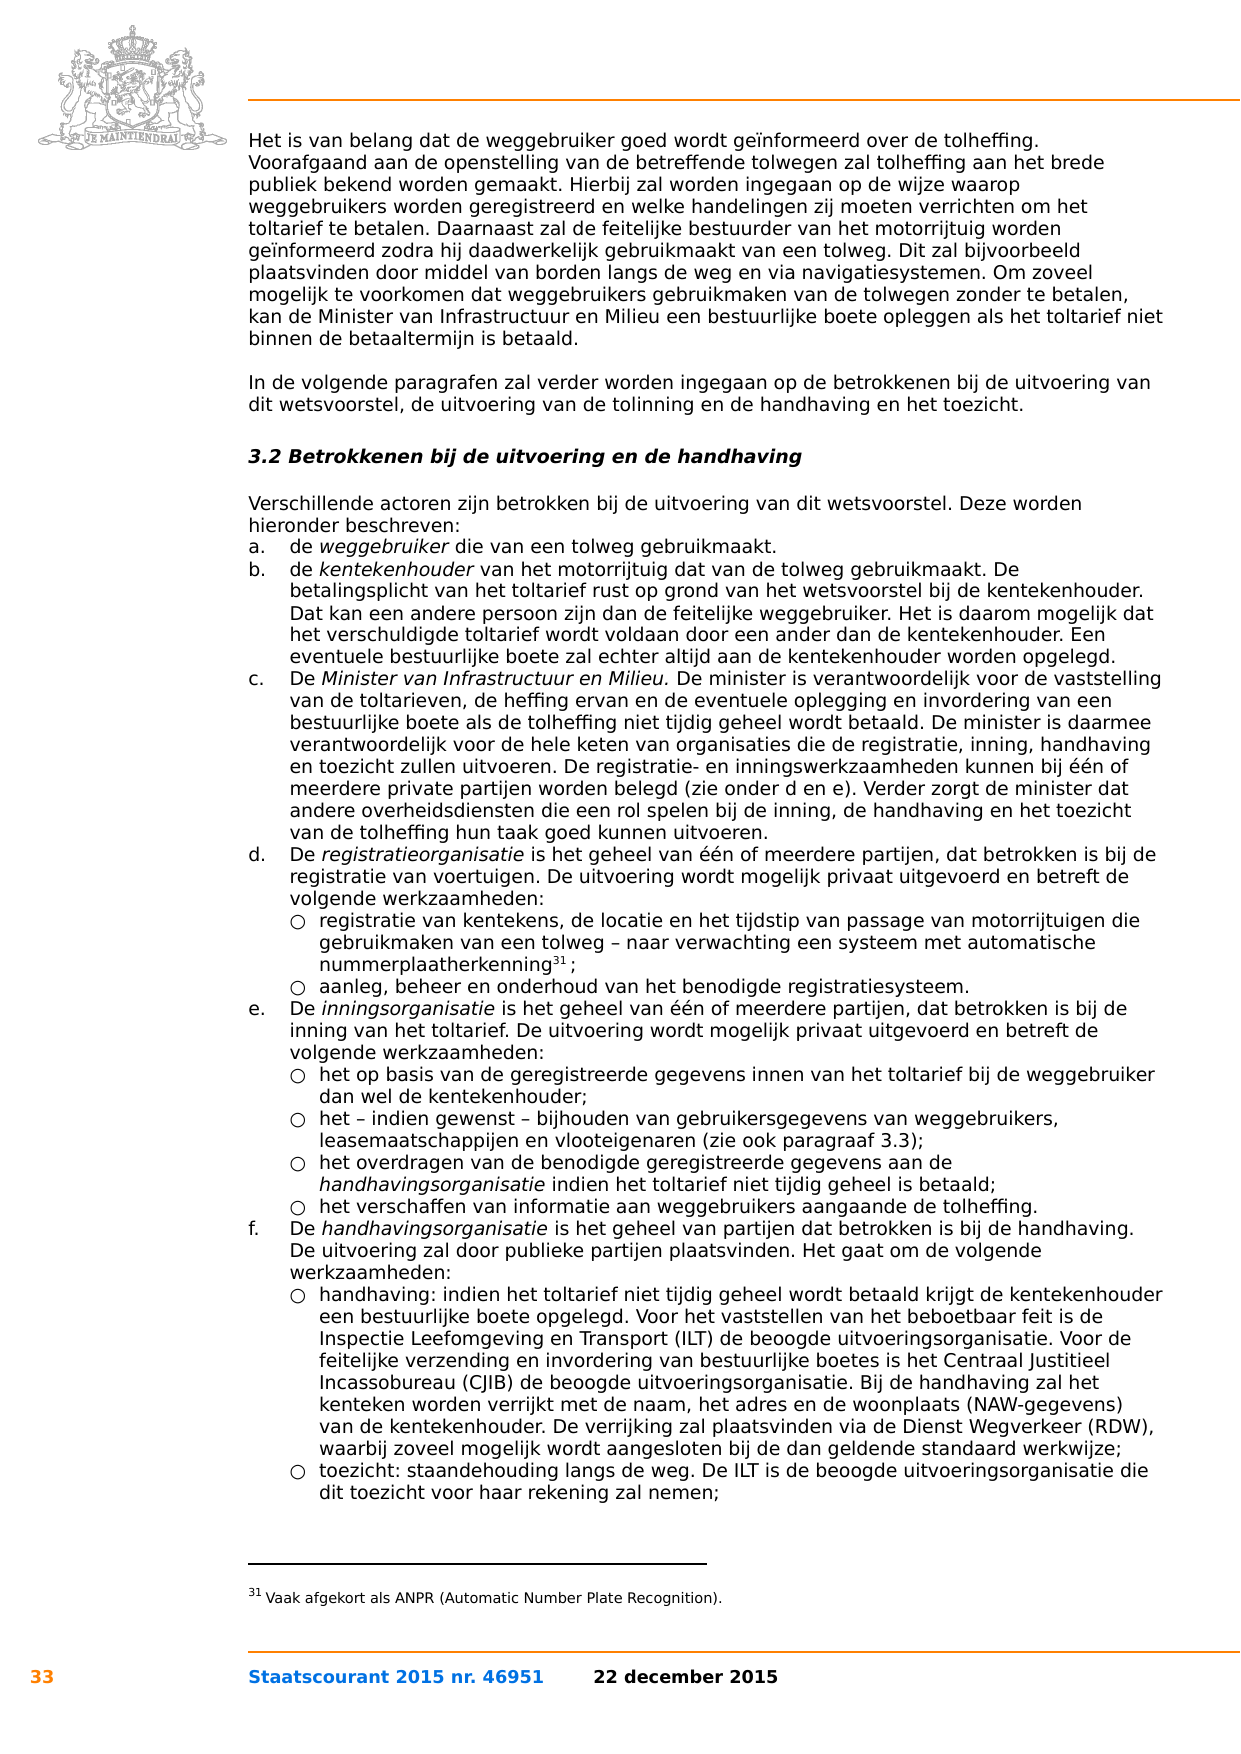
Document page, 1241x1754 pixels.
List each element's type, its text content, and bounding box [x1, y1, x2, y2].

text Verschillende actoren zijn betrokken bij de uitvoering van dit wetsvoorstel. Deze worden hieronder beschreven: [248, 492, 1163, 536]
picture [38, 25, 227, 150]
text d. De registratieorganisatie is het geheel van één of meerdere partijen, dat betrokken is bij de registratie van voertuigen. De uitvoering wordt mogelijk privaat uitgevoerd en betreft de volgende werkzaamheden: [248, 844, 1163, 910]
text ○ het op basis van de geregistreerde gegevens innen van het toltarief bij de weggebruiker dan wel de kentekenhouder; [289, 1064, 1163, 1108]
text c. De Minister van Infrastructuur en Milieu. De minister is verantwoordelijk voor de vaststelling van de toltarieven, de heffing ervan en de eventuele oplegging en invordering van een bestuurlijke boete als de tolheffing niet tijdig geheel wordt betaald. De minister is daarmee verantwoordelijk voor de hele keten van organisaties die de registratie, inning, handhaving en toezicht zullen uitvoeren. De registratie- en inningswerkzaamheden kunnen bij één of meerdere private partijen worden belegd (zie onder d en e). Verder zorgt de minister dat andere overheidsdiensten die een rol spelen bij de inning, de handhaving en het toezicht van de tolheffing hun taak goed kunnen uitvoeren. [248, 668, 1163, 844]
text f. De handhavingsorganisatie is het geheel van partijen dat betrokken is bij de handhaving. De uitvoering zal door publieke partijen plaatsvinden. Het gaat om de volgende werkzaamheden: [248, 1218, 1163, 1284]
text ○ het – indien gewenst – bijhouden van gebruikersgegevens van weggebruikers, leasemaatschappijen en vlooteigenaren (zie ook paragraaf 3.3); [289, 1108, 1163, 1152]
subtitle 3.2 Betrokkenen bij de uitvoering en de handhaving [248, 446, 1163, 467]
text a. de weggebruiker die van een tolweg gebruikmaakt. [248, 536, 1163, 558]
text e. De inningsorganisatie is het geheel van één of meerdere partijen, dat betrokken is bij de inning van het toltarief. De uitvoering wordt mogelijk privaat uitgevoerd en betreft de volgende werkzaamheden: [248, 998, 1163, 1064]
text ○ handhaving: indien het toltarief niet tijdig geheel wordt betaald krijgt de kentekenhouder een bestuurlijke boete opgelegd. Voor het vaststellen van het beboetbaar feit is de Inspectie Leefomgeving en Transport (ILT) de beoogde uitvoeringsorganisatie. Voor de feitelijke verzending en invordering van bestuurlijke boetes is het Centraal Justitieel Incassobureau (CJIB) de beoogde uitvoeringsorganisatie. Bij de handhaving zal het kenteken worden verrijkt met de naam, het adres en de woonplaats (NAW-gegevens) van de kentekenhouder. De verrijking zal plaatsvinden via de Dienst Wegverkeer (RDW), waarbij zoveel mogelijk wordt aangesloten bij de dan geldende standaard werkwijze; [289, 1284, 1163, 1459]
text ○ het verschaffen van informatie aan weggebruikers aangaande de tolheffing. [289, 1196, 1163, 1218]
text b. de kentekenhouder van het motorrijtuig dat van de tolweg gebruikmaakt. De betalingsplicht van het toltarief rust op grond van het wetsvoorstel bij de kentekenhouder. Dat kan een andere persoon zijn dan de feitelijke weggebruiker. Het is daarom mogelijk dat het verschuldigde toltarief wordt voldaan door een ander dan de kentekenhouder. Een eventuele bestuurlijke boete zal echter altijd aan de kentekenhouder worden opgelegd. [248, 558, 1163, 668]
text In de volgende paragrafen zal verder worden ingegaan op de betrokkenen bij de uitvoering van dit wetsvoorstel, de uitvoering van de tolinning en de handhaving en het toezicht. [248, 372, 1163, 416]
text ○ registratie van kentekens, de locatie en het tijdstip van passage van motorrijtuigen die gebruikmaken van een tolweg – naar verwachting een systeem met automatische nummerplaatherkenning; [289, 910, 1163, 976]
text Het is van belang dat de weggebruiker goed wordt geïnformeerd over de tolheffing. Voorafgaand aan de openstelling van de betreffende tolwegen zal tolheffing aan het brede publiek bekend worden gemaakt. Hierbij zal worden ingegaan op de wijze waarop weggebruikers worden geregistreerd en welke handelingen zij moeten verrichten om het toltarief te betalen. Daarnaast zal de feitelijke bestuurder van het motorrijtuig worden geïnformeerd zodra hij daadwerkelijk gebruikmaakt van een tolweg. Dit zal bijvoorbeeld plaatsvinden door middel van borden langs de weg en via navigatiesystemen. Om zoveel mogelijk te voorkomen dat weggebruikers gebruikmaken van de tolwegen zonder te betalen, kan de Minister van Infrastructuur en Milieu een bestuurlijke boete opleggen als het toltarief niet binnen de betaaltermijn is betaald. [248, 130, 1163, 350]
text ○ toezicht: staandehouding langs de weg. De ILT is de beoogde uitvoeringsorganisatie die dit toezicht voor haar rekening zal nemen; [289, 1459, 1163, 1503]
text ○ het overdragen van de benodigde geregistreerde gegevens aan de handhavingsorganisatie indien het toltarief niet tijdig geheel is betaald; [289, 1152, 1163, 1196]
text ○ aanleg, beheer en onderhoud van het benodigde registratiesysteem. [289, 976, 1163, 998]
text Vaak afgekort als ANPR (Automatic Number Plate Recognition). [248, 1586, 1163, 1608]
